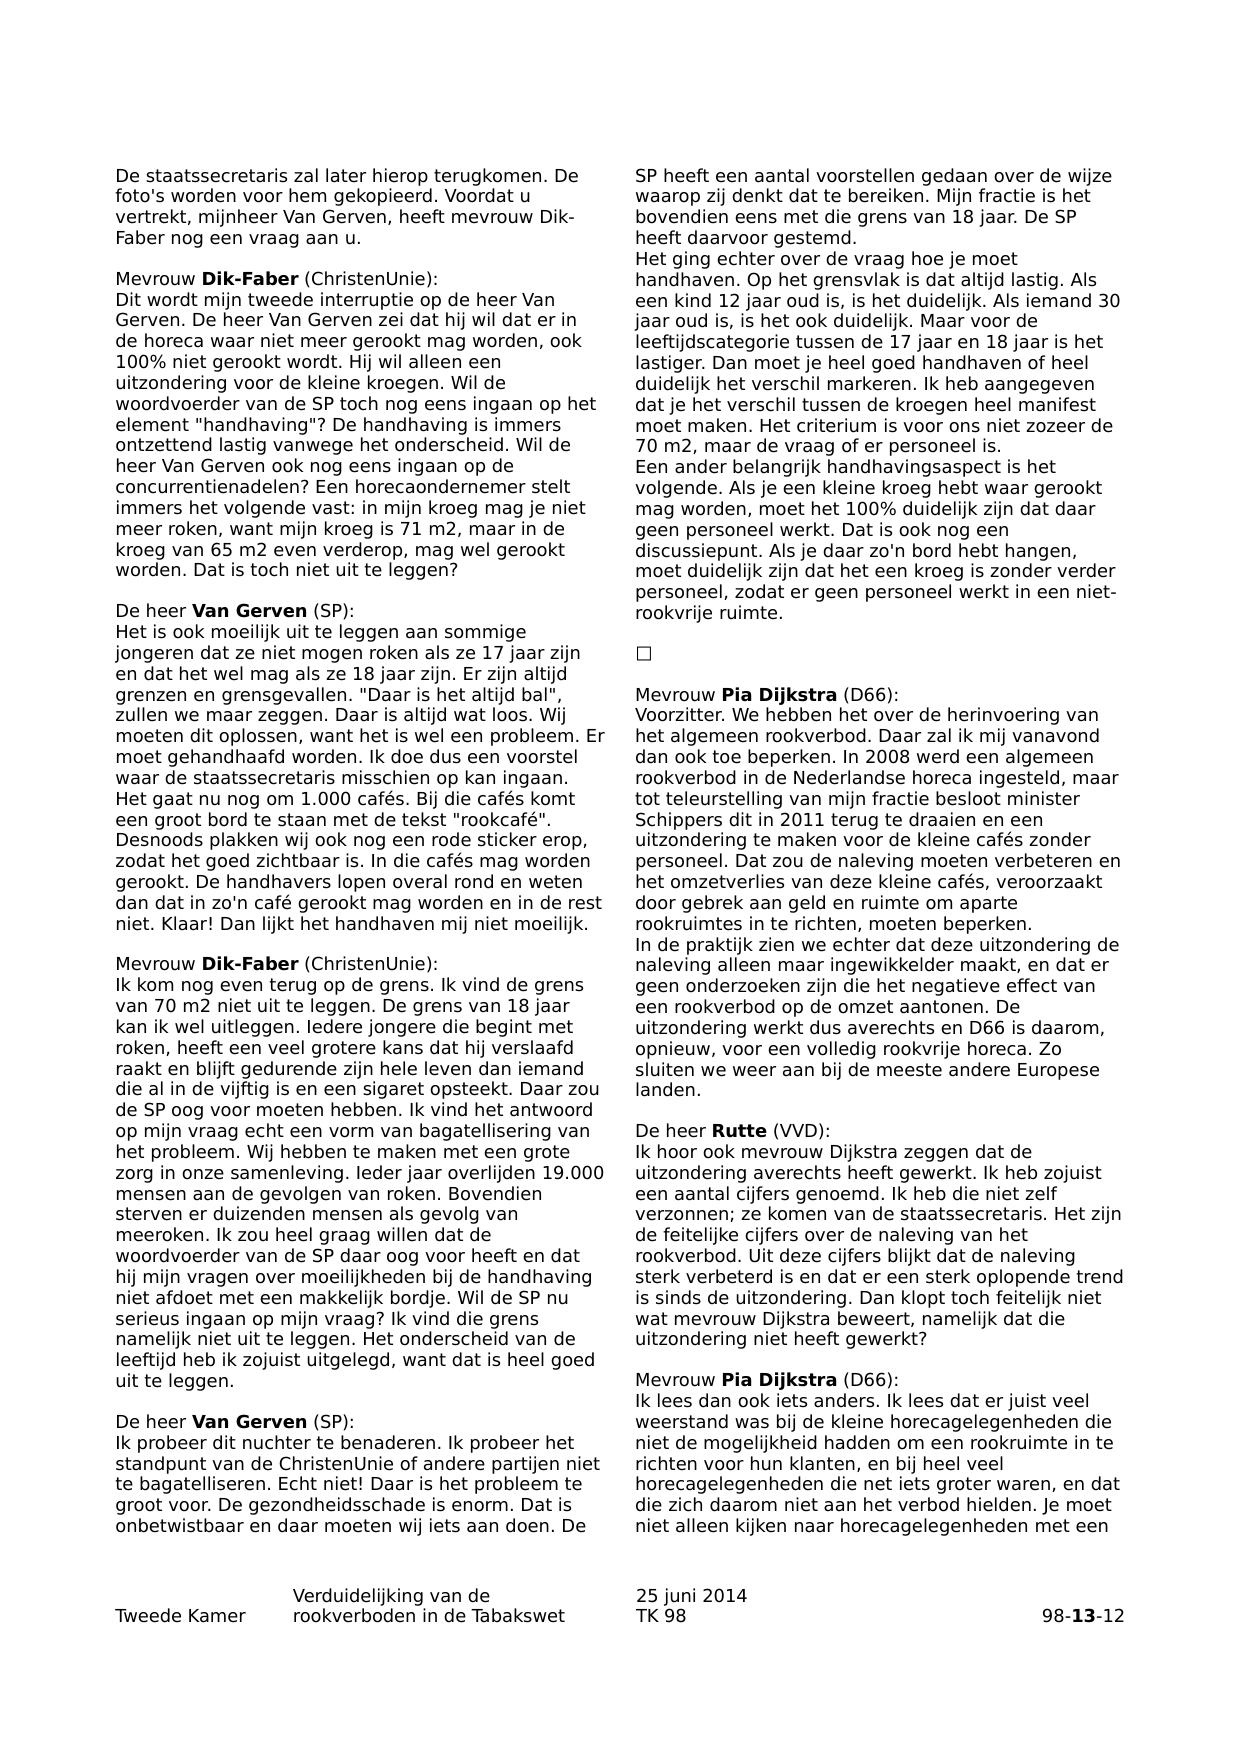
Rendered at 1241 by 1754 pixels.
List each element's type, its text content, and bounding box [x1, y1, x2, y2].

text Mevrouw Pia Dijkstra (D66): [635, 1370, 1125, 1391]
text De heer Van Gerven (SP): [115, 1412, 605, 1432]
text SP heeft een aantal voorstellen gedaan over de wijze waarop zij denkt dat te bereiken. Mijn fractie is het bovendien eens met die grens van 18 jaar. De SP heeft daarvoor gestemd. [635, 165, 1125, 249]
text ⬜ [635, 644, 1125, 664]
text Ik kom nog even terug op de grens. Ik vind de grens van 70 m2 niet uit te leggen. De grens van 18 jaar kan ik wel uitleggen. Iedere jongere die begint met roken, heeft een veel grotere kans dat hij verslaafd raakt en blijft gedurende zijn hele leven dan iemand die al in de vijftig is en een sigaret opsteekt. Daar zou de SP oog voor moeten hebben. Ik vind het antwoord op mijn vraag echt een vorm van bagatellisering van het probleem. Wij hebben te maken met een grote zorg in onze samenleving. Ieder jaar overlijden 19.000 mensen aan de gevolgen van roken. Bovendien sterven er duizenden mensen als gevolg van meeroken. Ik zou heel graag willen dat de woordvoerder van de SP daar oog voor heeft en dat hij mijn vragen over moeilijkheden bij de handhaving niet afdoet met een makkelijk bordje. Wil de SP nu serieus ingaan op mijn vraag? Ik vind die grens namelijk niet uit te leggen. Het onderscheid van de leeftijd heb ik zojuist uitgelegd, want dat is heel goed uit te leggen. [115, 975, 605, 1392]
text Voorzitter. We hebben het over de herinvoering van het algemeen rookverbod. Daar zal ik mij vanavond dan ook toe beperken. In 2008 werd een algemeen rookverbod in de Nederlandse horeca ingesteld, maar tot teleurstelling van mijn fractie besloot minister Schippers dit in 2011 terug te draaien en een uitzondering te maken voor de kleine cafés zonder personeel. Dat zou de naleving moeten verbeteren en het omzetverlies van deze kleine cafés, veroorzaakt door gebrek aan geld en ruimte om aparte rookruimtes in te richten, moeten beperken. [635, 705, 1125, 934]
text De heer Van Gerven (SP): [115, 601, 605, 622]
text De staatssecretaris zal later hierop terugkomen. De foto's worden voor hem gekopieerd. Voordat u vertrekt, mijnheer Van Gerven, heeft mevrouw Dik-Faber nog een vraag aan u. [115, 165, 605, 249]
text Ik hoor ook mevrouw Dijkstra zeggen dat de uitzondering averechts heeft gewerkt. Ik heb zojuist een aantal cijfers genoemd. Ik heb die niet zelf verzonnen; ze komen van de staatssecretaris. Het zijn de feitelijke cijfers over de naleving van het rookverbod. Uit deze cijfers blijkt dat de naleving sterk verbeterd is en dat er een sterk oplopende trend is sinds de uitzondering. Dan klopt toch feitelijk niet wat mevrouw Dijkstra beweert, namelijk dat die uitzondering niet heeft gewerkt? [635, 1142, 1125, 1350]
text Ik lees dan ook iets anders. Ik lees dat er juist veel weerstand was bij de kleine horecagelegenheden die niet de mogelijkheid hadden om een rookruimte in te richten voor hun klanten, en bij heel veel horecagelegenheden die net iets groter waren, en dat die zich daarom niet aan het verbod hielden. Je moet niet alleen kijken naar horecagelegenheden met een [635, 1391, 1125, 1537]
text De heer Rutte (VVD): [635, 1121, 1125, 1142]
text Ik probeer dit nuchter te benaderen. Ik probeer het standpunt van de ChristenUnie of andere partijen niet te bagatelliseren. Echt niet! Daar is het probleem te groot voor. De gezondheidsschade is enorm. Dat is onbetwistbaar en daar moeten wij iets aan doen. De [115, 1432, 605, 1537]
text Mevrouw Dik-Faber (ChristenUnie): [115, 954, 605, 975]
text Dit wordt mijn tweede interruptie op de heer Van Gerven. De heer Van Gerven zei dat hij wil dat er in de horeca waar niet meer gerookt mag worden, ook 100% niet gerookt wordt. Hij wil alleen een uitzondering voor de kleine kroegen. Wil de woordvoerder van de SP toch nog eens ingaan op het element "handhaving"? De handhaving is immers ontzettend lastig vanwege het onderscheid. Wil de heer Van Gerven ook nog eens ingaan op de concurrentienadelen? Een horecaondernemer stelt immers het volgende vast: in mijn kroeg mag je niet meer roken, want mijn kroeg is 71 m2, maar in de kroeg van 65 m2 even verderop, mag wel gerookt worden. Dat is toch niet uit te leggen? [115, 289, 605, 581]
text Het ging echter over de vraag hoe je moet handhaven. Op het grensvlak is dat altijd lastig. Als een kind 12 jaar oud is, is het duidelijk. Als iemand 30 jaar oud is, is het ook duidelijk. Maar voor de leeftijdscategorie tussen de 17 jaar en 18 jaar is het lastiger. Dan moet je heel goed handhaven of heel duidelijk het verschil markeren. Ik heb aangegeven dat je het verschil tussen de kroegen heel manifest moet maken. Het criterium is voor ons niet zozeer de 70 m2, maar de vraag of er personeel is. [635, 249, 1125, 457]
text Mevrouw Dik-Faber (ChristenUnie): [115, 269, 605, 289]
text Het is ook moeilijk uit te leggen aan sommige jongeren dat ze niet mogen roken als ze 17 jaar zijn en dat het wel mag als ze 18 jaar zijn. Er zijn altijd grenzen en grensgevallen. "Daar is het altijd bal", zullen we maar zeggen. Daar is altijd wat loos. Wij moeten dit oplossen, want het is wel een probleem. Er moet gehandhaafd worden. Ik doe dus een voorstel waar de staatssecretaris misschien op kan ingaan. Het gaat nu nog om 1.000 cafés. Bij die cafés komt een groot bord te staan met de tekst "rookcafé". Desnoods plakken wij ook nog een rode sticker erop, zodat het goed zichtbaar is. In die cafés mag worden gerookt. De handhavers lopen overal rond en weten dan dat in zo'n café gerookt mag worden en in de rest niet. Klaar! Dan lijkt het handhaven mij niet moeilijk. [115, 622, 605, 934]
text Mevrouw Pia Dijkstra (D66): [635, 684, 1125, 705]
text Een ander belangrijk handhavingsaspect is het volgende. Als je een kleine kroeg hebt waar gerookt mag worden, moet het 100% duidelijk zijn dat daar geen personeel werkt. Dat is ook nog een discussiepunt. Als je daar zo'n bord hebt hangen, moet duidelijk zijn dat het een kroeg is zonder verder personeel, zodat er geen personeel werkt in een niet-rookvrije ruimte. [635, 457, 1125, 624]
text In de praktijk zien we echter dat deze uitzondering de naleving alleen maar ingewikkelder maakt, en dat er geen onderzoeken zijn die het negatieve effect van een rookverbod op de omzet aantonen. De uitzondering werkt dus averechts en D66 is daarom, opnieuw, voor een volledig rookvrije horeca. Zo sluiten we weer aan bij de meeste andere Europese landen. [635, 934, 1125, 1101]
